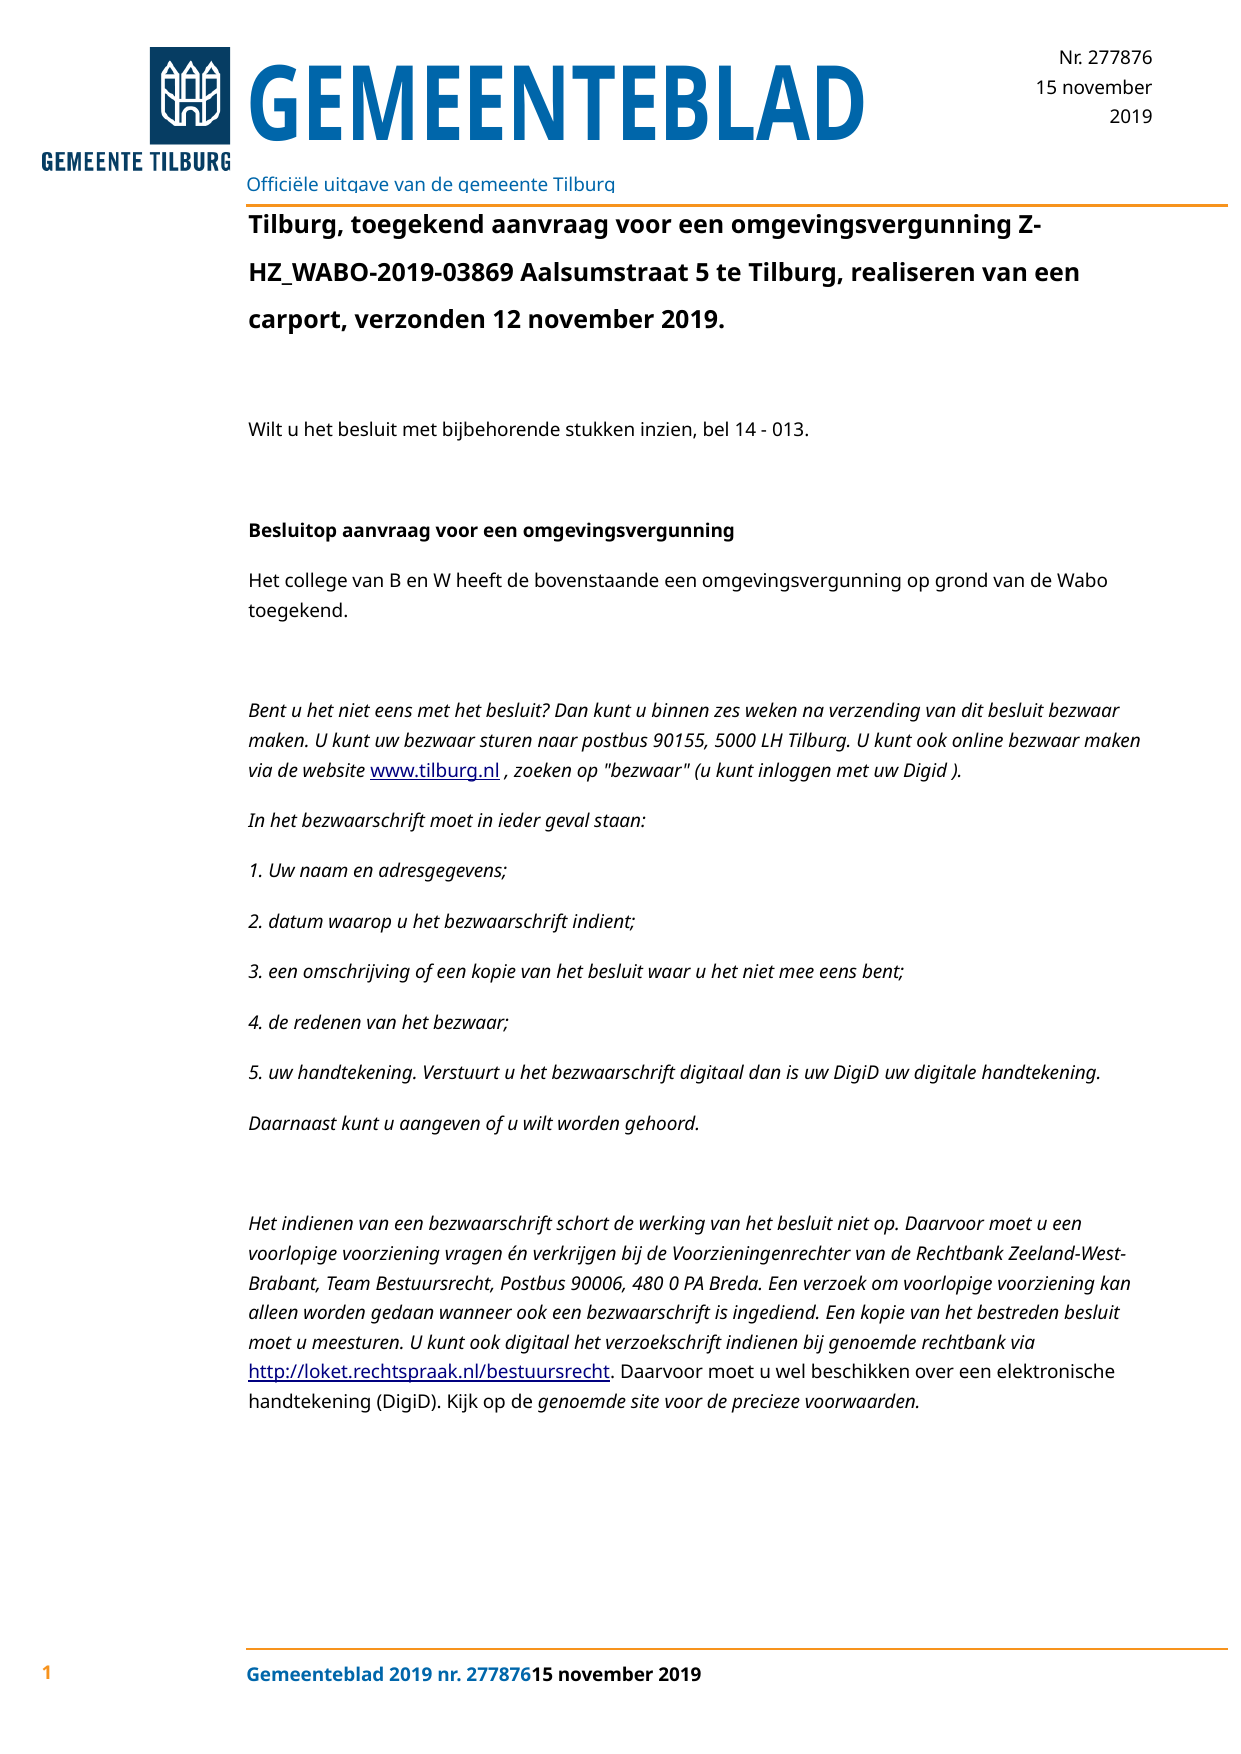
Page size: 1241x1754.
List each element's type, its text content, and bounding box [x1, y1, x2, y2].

picture [41, 47, 231, 172]
text 3. een omschrijving of een kopie van het besluit waar u het niet mee eens bent; [248, 958, 1152, 984]
text In het bezwaarschrift moet in ieder geval staan: [248, 807, 1152, 833]
text 2. datum waarop u het bezwaarschrift indient; [248, 908, 1152, 934]
text Het indienen van een bezwaarschrift schort de werking van het besluit niet op. Daarvoor moet u een voorlopige voorziening vragen én verkrijgen bij de Voorzieningenrechter van de Rechtbank Zeeland-West-Brabant, Team Bestuursrecht, Postbus 90006, 480 0 PA Breda. Een verzoek om voorlopige voorziening kan alleen worden gedaan wanneer ook een bezwaarschrift is ingediend. Een kopie van het bestreden besluit moet u meesturen. U kunt ook digitaal het verzoekschrift indienen bij genoemde rechtbank via http://loket.rechtspraak.nl/bestuursrecht. Daarvoor moet u wel beschikken over een elektronische handtekening (DigiD). Kijk op de genoemde site voor de precieze voorwaarden. [248, 1211, 1152, 1414]
text Tilburg, toegekend aanvraag voor een omgevingsvergunning Z-HZ_WABO-2019-03869 Aalsumstraat 5 te Tilburg, realiseren van een carport, verzonden 12 november 2019. [248, 207, 1152, 336]
text 1. Uw naam en adresgegevens; [248, 858, 1152, 883]
text Het college van B en W heeft de bovenstaande een omgevingsvergunning op grond van de Wabo toegekend. [248, 567, 1152, 622]
text 5. uw handtekening. Verstuurt u het bezwaarschrift digitaal dan is uw DigiD uw digitale handtekening. [248, 1059, 1152, 1085]
text 4. de redenen van het bezwaar; [248, 1009, 1152, 1034]
text Bent u het niet eens met het besluit? Dan kunt u binnen zes weken na verzending van dit besluit bezwaar maken. U kunt uw bezwaar sturen naar postbus 90155, 5000 LH Tilburg. U kunt ook online bezwaar maken via de website www.tilburg.nl , zoeken op "bezwaar" (u kunt inloggen met uw Digid ). [248, 698, 1152, 782]
text Wilt u het besluit met bijbehorende stukken inzien, bel 14 - 013. [248, 416, 1152, 442]
text Daarnaast kunt u aangeven of u wilt worden gehoord. [248, 1110, 1152, 1135]
text Besluitop aanvraag voor een omgevingsvergunning [248, 517, 1152, 542]
